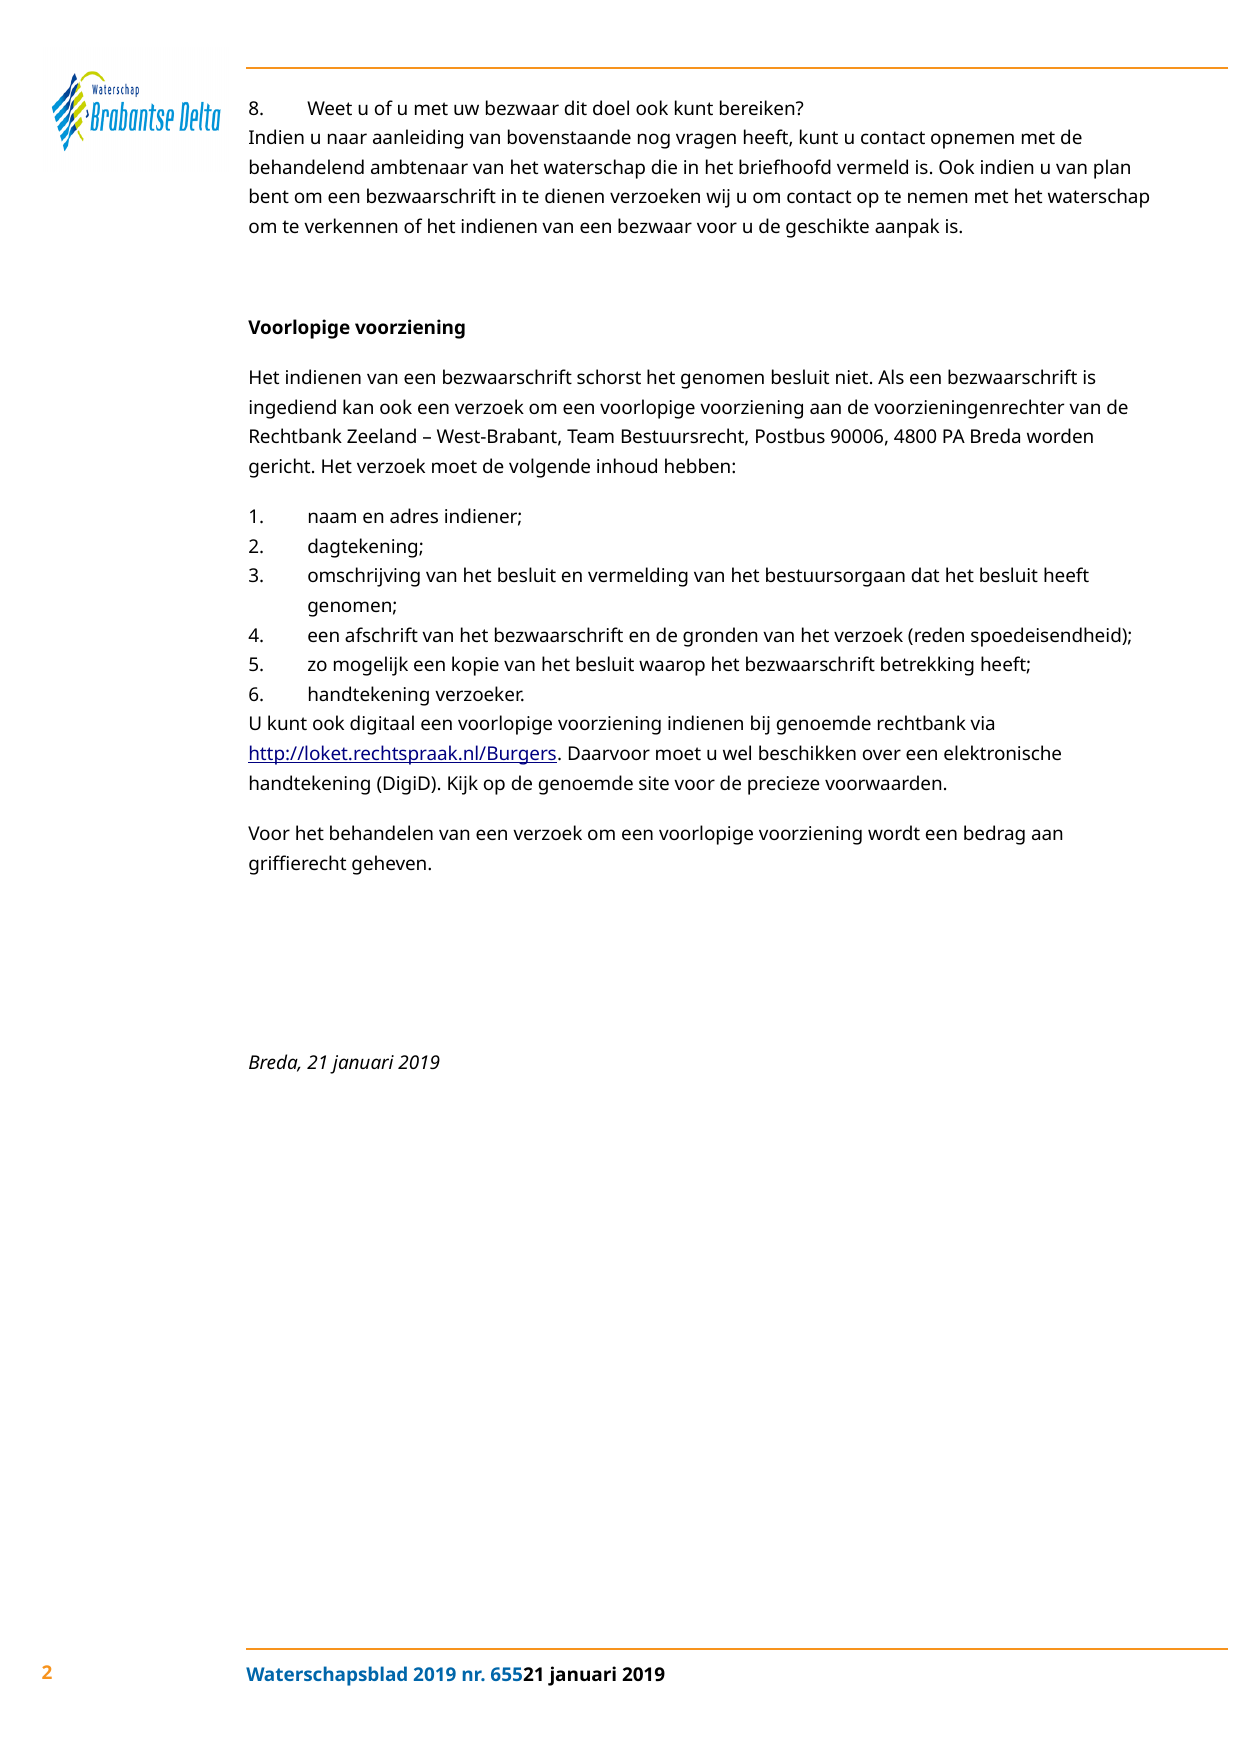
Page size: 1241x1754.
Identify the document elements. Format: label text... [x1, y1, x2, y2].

text U kunt ook digitaal een voorlopige voorziening indienen bij genoemde rechtbank via http://loket.rechtspraak.nl/Burgers. Daarvoor moet u wel beschikken over een elektronische handtekening (DigiD). Kijk op de genoemde site voor de precieze voorwaarden. [248, 711, 1152, 796]
text Voorlopige voorziening [248, 314, 1152, 340]
list naam en adres indiener; [248, 503, 1152, 529]
list zo mogelijk een kopie van het besluit waarop het bezwaarschrift betrekking heeft; [248, 651, 1152, 677]
text Voor het behandelen van een verzoek om een voorlopige voorziening wordt een bedrag aan griffierecht geheven. [248, 820, 1152, 876]
text Indien u naar aanleiding van bovenstaande nog vragen heeft, kunt u contact opnemen met de behandelend ambtenaar van het waterschap die in het briefhoofd vermeld is. Ook indien u van plan bent om een bezwaarschrift in te dienen verzoeken wij u om contact op te nemen met het waterschap om te verkennen of het indienen van een bezwaar voor u de geschikte aanpak is. [248, 124, 1152, 239]
list een afschrift van het bezwaarschrift en de gronden van het verzoek (reden spoedeisendheid); [248, 622, 1152, 648]
list omschrijving van het besluit en vermelding van het bestuursorgaan dat het besluit heeft genomen; [248, 563, 1152, 618]
picture [41, 47, 231, 172]
text Breda, 21 januari 2019 [248, 1049, 1152, 1074]
list dagtekening; [248, 533, 1152, 559]
list Weet u of u met uw bezwaar dit doel ook kunt bereiken? [248, 95, 1152, 121]
text Het indienen van een bezwaarschrift schorst het genomen besluit niet. Als een bezwaarschrift is ingediend kan ook een verzoek om een voorlopige voorziening aan de voorzieningenrechter van de Rechtbank Zeeland – West-Brabant, Team Bestuursrecht, Postbus 90006, 4800 PA Breda worden gericht. Het verzoek moet de volgende inhoud hebben: [248, 364, 1152, 479]
list handtekening verzoeker. [248, 681, 1152, 707]
